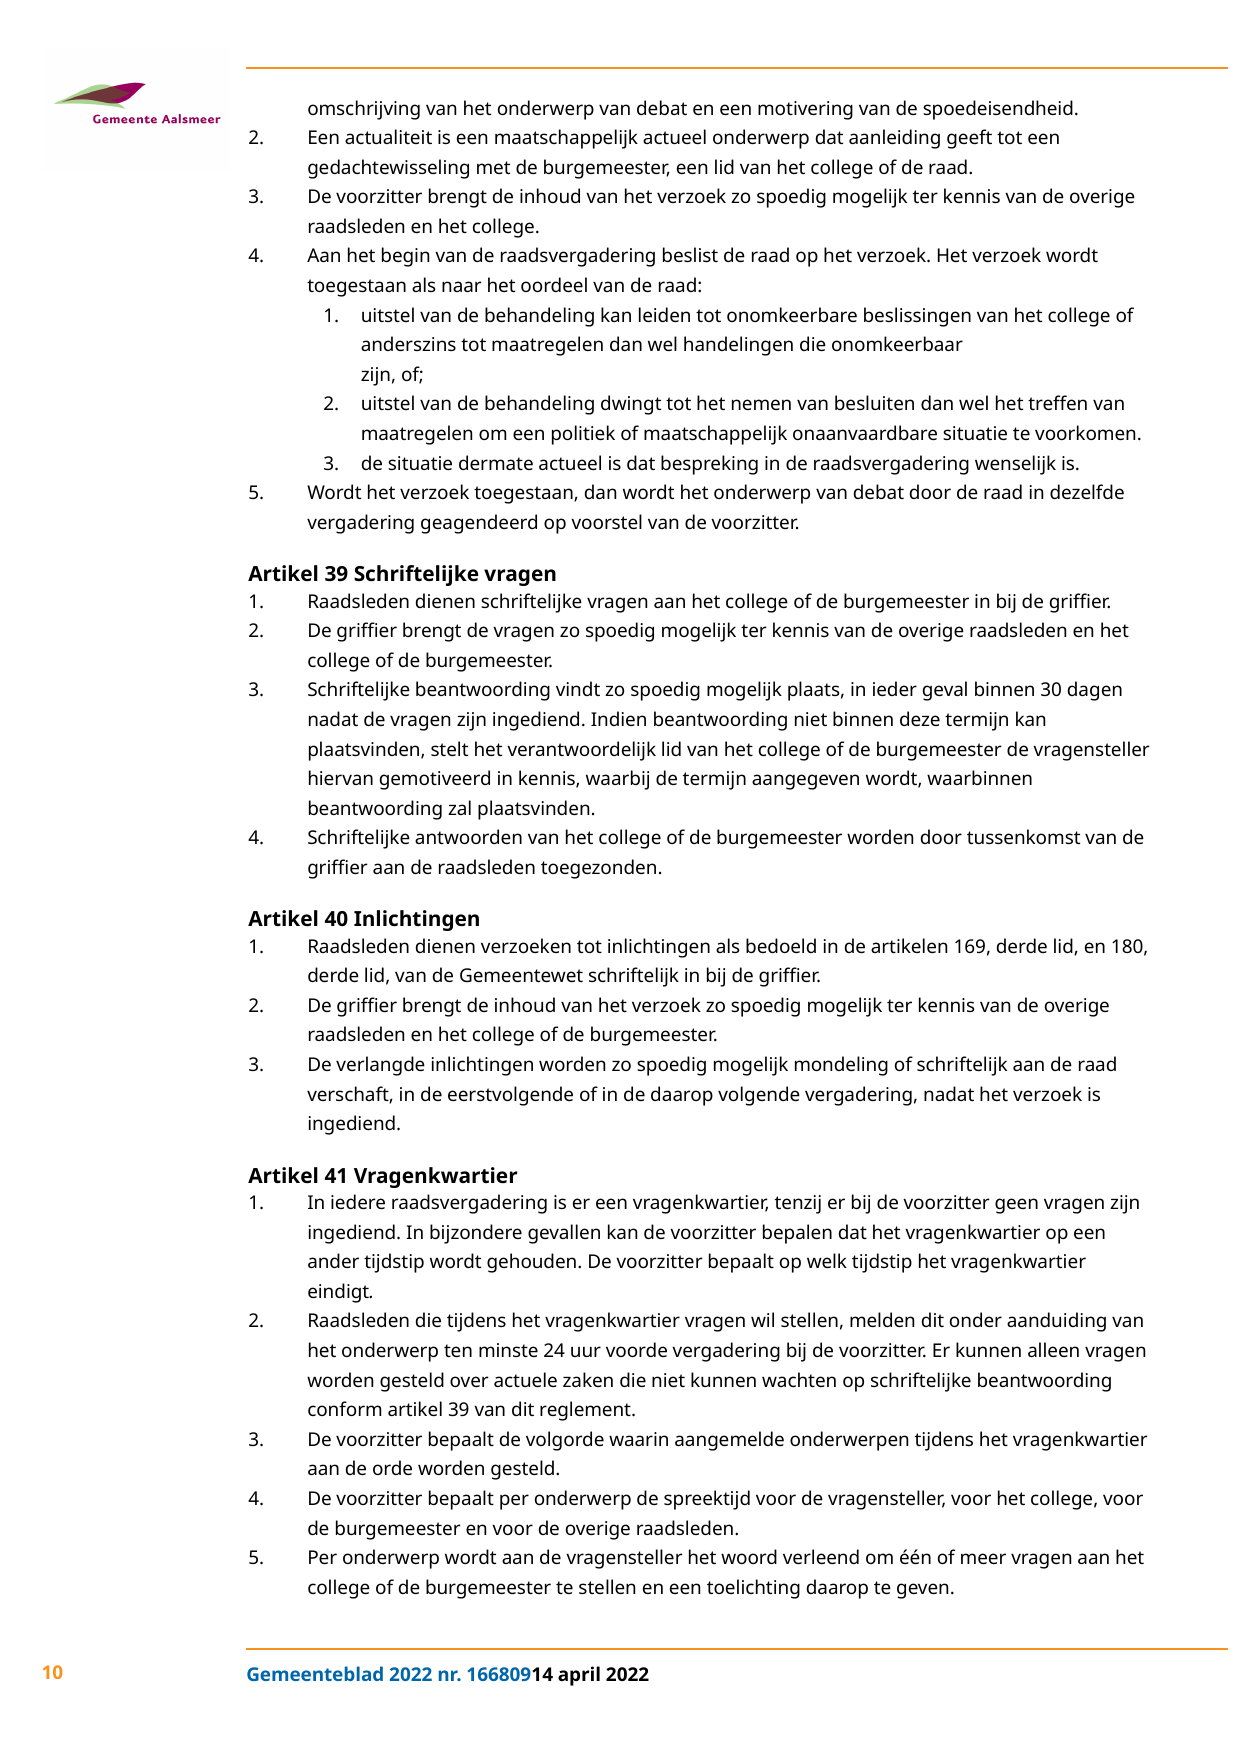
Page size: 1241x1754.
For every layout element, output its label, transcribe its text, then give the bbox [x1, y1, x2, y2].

picture [41, 47, 231, 172]
list In iedere raadsvergadering is er een vragenkwartier, tenzij er bij de voorzitter geen vragen zijn ingediend. In bijzondere gevallen kan de voorzitter bepalen dat het vragenkwartier op een ander tijdstip wordt gehouden. De voorzitter bepaalt op welk tijdstip het vragenkwartier eindigt. [248, 1189, 1152, 1304]
list Een actualiteit is een maatschappelijk actueel onderwerp dat aanleiding geeft tot een gedachtewisseling met de burgemeester, een lid van het college of de raad. [248, 124, 1152, 180]
list Wordt het verzoek toegestaan, dan wordt het onderwerp van debat door de raad in dezelfde vergadering geagendeerd op voorstel van de voorzitter. [248, 479, 1152, 535]
list Schriftelijke antwoorden van het college of de burgemeester worden door tussenkomst van de griffier aan de raadsleden toegezonden. [248, 824, 1152, 880]
list de situatie dermate actueel is dat bespreking in de raadsvergadering wenselijk is. [323, 450, 1152, 476]
list De voorzitter brengt de inhoud van het verzoek zo spoedig mogelijk ter kennis van de overige raadsleden en het college. [248, 183, 1152, 239]
list Raadsleden dienen schriftelijke vragen aan het college of de burgemeester in bij de griffier. [248, 588, 1152, 613]
list De griffier brengt de vragen zo spoedig mogelijk ter kennis van de overige raadsleden en het college of de burgemeester. [248, 617, 1152, 673]
text Artikel 40 Inlichtingen [248, 904, 1152, 933]
list omschrijving van het onderwerp van debat en een motivering van de spoedeisendheid. [248, 95, 1152, 121]
list De verlangde inlichtingen worden zo spoedig mogelijk mondeling of schriftelijk aan de raad verschaft, in de eerstvolgende of in de daarop volgende vergadering, nadat het verzoek is ingediend. [248, 1051, 1152, 1136]
list Aan het begin van de raadsvergadering beslist de raad op het verzoek. Het verzoek wordt toegestaan als naar het oordeel van de raad: [248, 243, 1152, 298]
list Raadsleden die tijdens het vragenkwartier vragen wil stellen, melden dit onder aanduiding van het onderwerp ten minste 24 uur voorde vergadering bij de voorzitter. Er kunnen alleen vragen worden gesteld over actuele zaken die niet kunnen wachten op schriftelijke beantwoording conform artikel 39 van dit reglement. [248, 1308, 1152, 1422]
list Schriftelijke beantwoording vindt zo spoedig mogelijk plaats, in ieder geval binnen 30 dagen nadat de vragen zijn ingediend. Indien beantwoording niet binnen deze termijn kan plaatsvinden, stelt het verantwoordelijk lid van het college of de burgemeester de vragensteller hiervan gemotiveerd in kennis, waarbij de termijn aangegeven wordt, waarbinnen beantwoording zal plaatsvinden. [248, 677, 1152, 821]
list Raadsleden dienen verzoeken tot inlichtingen als bedoeld in de artikelen 169, derde lid, en 180, derde lid, van de Gemeentewet schriftelijk in bij de griffier. [248, 933, 1152, 988]
text Artikel 39 Schriftelijke vragen [248, 559, 1152, 588]
list zijn, of; [323, 361, 1152, 387]
list De griffier brengt de inhoud van het verzoek zo spoedig mogelijk ter kennis van de overige raadsleden en het college of de burgemeester. [248, 992, 1152, 1047]
list De voorzitter bepaalt de volgorde waarin aangemelde onderwerpen tijdens het vragenkwartier aan de orde worden gesteld. [248, 1426, 1152, 1481]
list uitstel van de behandeling dwingt tot het nemen van besluiten dan wel het treffen van maatregelen om een politiek of maatschappelijk onaanvaardbare situatie te voorkomen. [323, 391, 1152, 446]
list De voorzitter bepaalt per onderwerp de spreektijd voor de vragensteller, voor het college, voor de burgemeester en voor de overige raadsleden. [248, 1485, 1152, 1540]
list Per onderwerp wordt aan de vragensteller het woord verleend om één of meer vragen aan het college of de burgemeester te stellen en een toelichting daarop te geven. [248, 1544, 1152, 1599]
text Artikel 41 Vragenkwartier [248, 1161, 1152, 1189]
list uitstel van de behandeling kan leiden tot onomkeerbare beslissingen van het college of anderszins tot maatregelen dan wel handelingen die onomkeerbaar [323, 302, 1152, 357]
